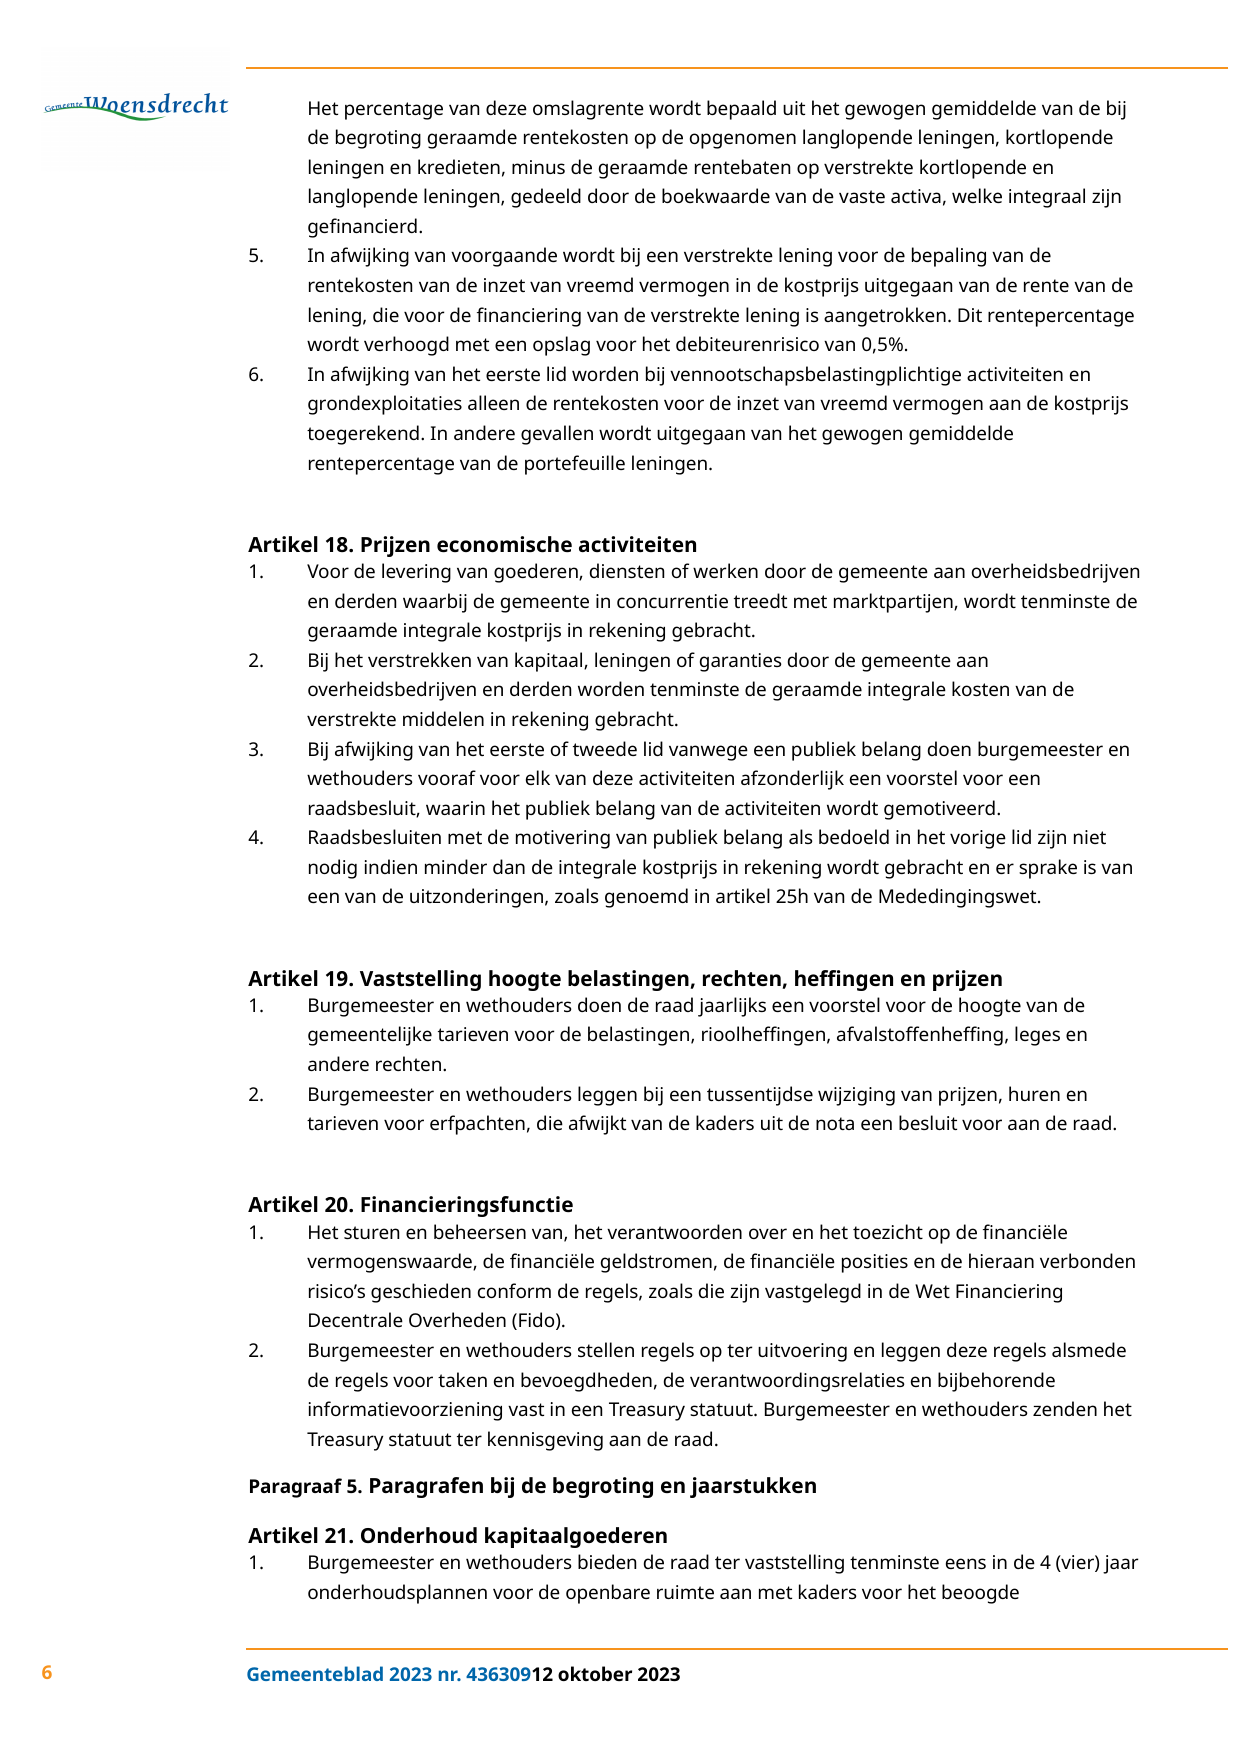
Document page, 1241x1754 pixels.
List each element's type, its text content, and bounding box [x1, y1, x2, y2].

list Burgemeester en wethouders leggen bij een tussentijdse wijziging van prijzen, huren en tarieven voor erfpachten, die afwijkt van de kaders uit de nota een besluit voor aan de raad. [248, 1081, 1152, 1136]
list Voor de levering van goederen, diensten of werken door de gemeente aan overheidsbedrijven en derden waarbij de gemeente in concurrentie treedt met marktpartijen, wordt tenminste de geraamde integrale kostprijs in rekening gebracht. [248, 558, 1152, 643]
list Burgemeester en wethouders bieden de raad ter vaststelling tenminste eens in de 4 (vier) jaar onderhoudsplannen voor de openbare ruimte aan met kaders voor het beoogde [248, 1549, 1152, 1604]
list Burgemeester en wethouders doen de raad jaarlijks een voorstel voor de hoogte van de gemeentelijke tarieven voor de belastingen, rioolheffingen, afvalstoffenheffing, leges en andere rechten. [248, 992, 1152, 1077]
list Burgemeester en wethouders stellen regels op ter uitvoering en leggen deze regels alsmede de regels voor taken en bevoegdheden, de verantwoordingsrelaties en bijbehorende informatievoorziening vast in een Treasury statuut. Burgemeester en wethouders zenden het Treasury statuut ter kennisgeving aan de raad. [248, 1337, 1152, 1452]
list Raadsbesluiten met de motivering van publiek belang als bedoeld in het vorige lid zijn niet nodig indien minder dan de integrale kostprijs in rekening wordt gebracht en er sprake is van een van de uitzonderingen, zoals genoemd in artikel 25h van de Mededingingswet. [248, 824, 1152, 909]
text Artikel 18. Prijzen economische activiteiten [248, 530, 1152, 558]
list Bij afwijking van het eerste of tweede lid vanwege een publiek belang doen burgemeester en wethouders vooraf voor elk van deze activiteiten afzonderlijk een voorstel voor een raadsbesluit, waarin het publiek belang van de activiteiten wordt gemotiveerd. [248, 736, 1152, 821]
text Paragraaf 5. Paragrafen bij de begroting en jaarstukken [248, 1472, 1152, 1500]
text Artikel 21. Onderhoud kapitaalgoederen [248, 1521, 1152, 1549]
text Artikel 19. Vaststelling hoogte belastingen, rechten, heffingen en prijzen [248, 964, 1152, 992]
picture [41, 47, 231, 172]
list Het percentage van deze omslagrente wordt bepaald uit het gewogen gemiddelde van de bij de begroting geraamde rentekosten op de opgenomen langlopende leningen, kortlopende leningen en kredieten, minus de geraamde rentebaten op verstrekte kortlopende en langlopende leningen, gedeeld door de boekwaarde van de vaste activa, welke integraal zijn gefinancierd. [248, 95, 1152, 239]
list Het sturen en beheersen van, het verantwoorden over en het toezicht op de financiële vermogenswaarde, de financiële geldstromen, de financiële posities en de hieraan verbonden risico’s geschieden conform de regels, zoals die zijn vastgelegd in de Wet Financiering Decentrale Overheden (Fido). [248, 1219, 1152, 1333]
list In afwijking van voorgaande wordt bij een verstrekte lening voor de bepaling van de rentekosten van de inzet van vreemd vermogen in de kostprijs uitgegaan van de rente van de lening, die voor de financiering van de verstrekte lening is aangetrokken. Dit rentepercentage wordt verhoogd met een opslag voor het debiteurenrisico van 0,5%. [248, 243, 1152, 357]
text Artikel 20. Financieringsfunctie [248, 1190, 1152, 1219]
list Bij het verstrekken van kapitaal, leningen of garanties door de gemeente aan overheidsbedrijven en derden worden tenminste de geraamde integrale kosten van de verstrekte middelen in rekening gebracht. [248, 647, 1152, 732]
list In afwijking van het eerste lid worden bij vennootschapsbelastingplichtige activiteiten en grondexploitaties alleen de rentekosten voor de inzet van vreemd vermogen aan de kostprijs toegerekend. In andere gevallen wordt uitgegaan van het gewogen gemiddelde rentepercentage van de portefeuille leningen. [248, 361, 1152, 476]
